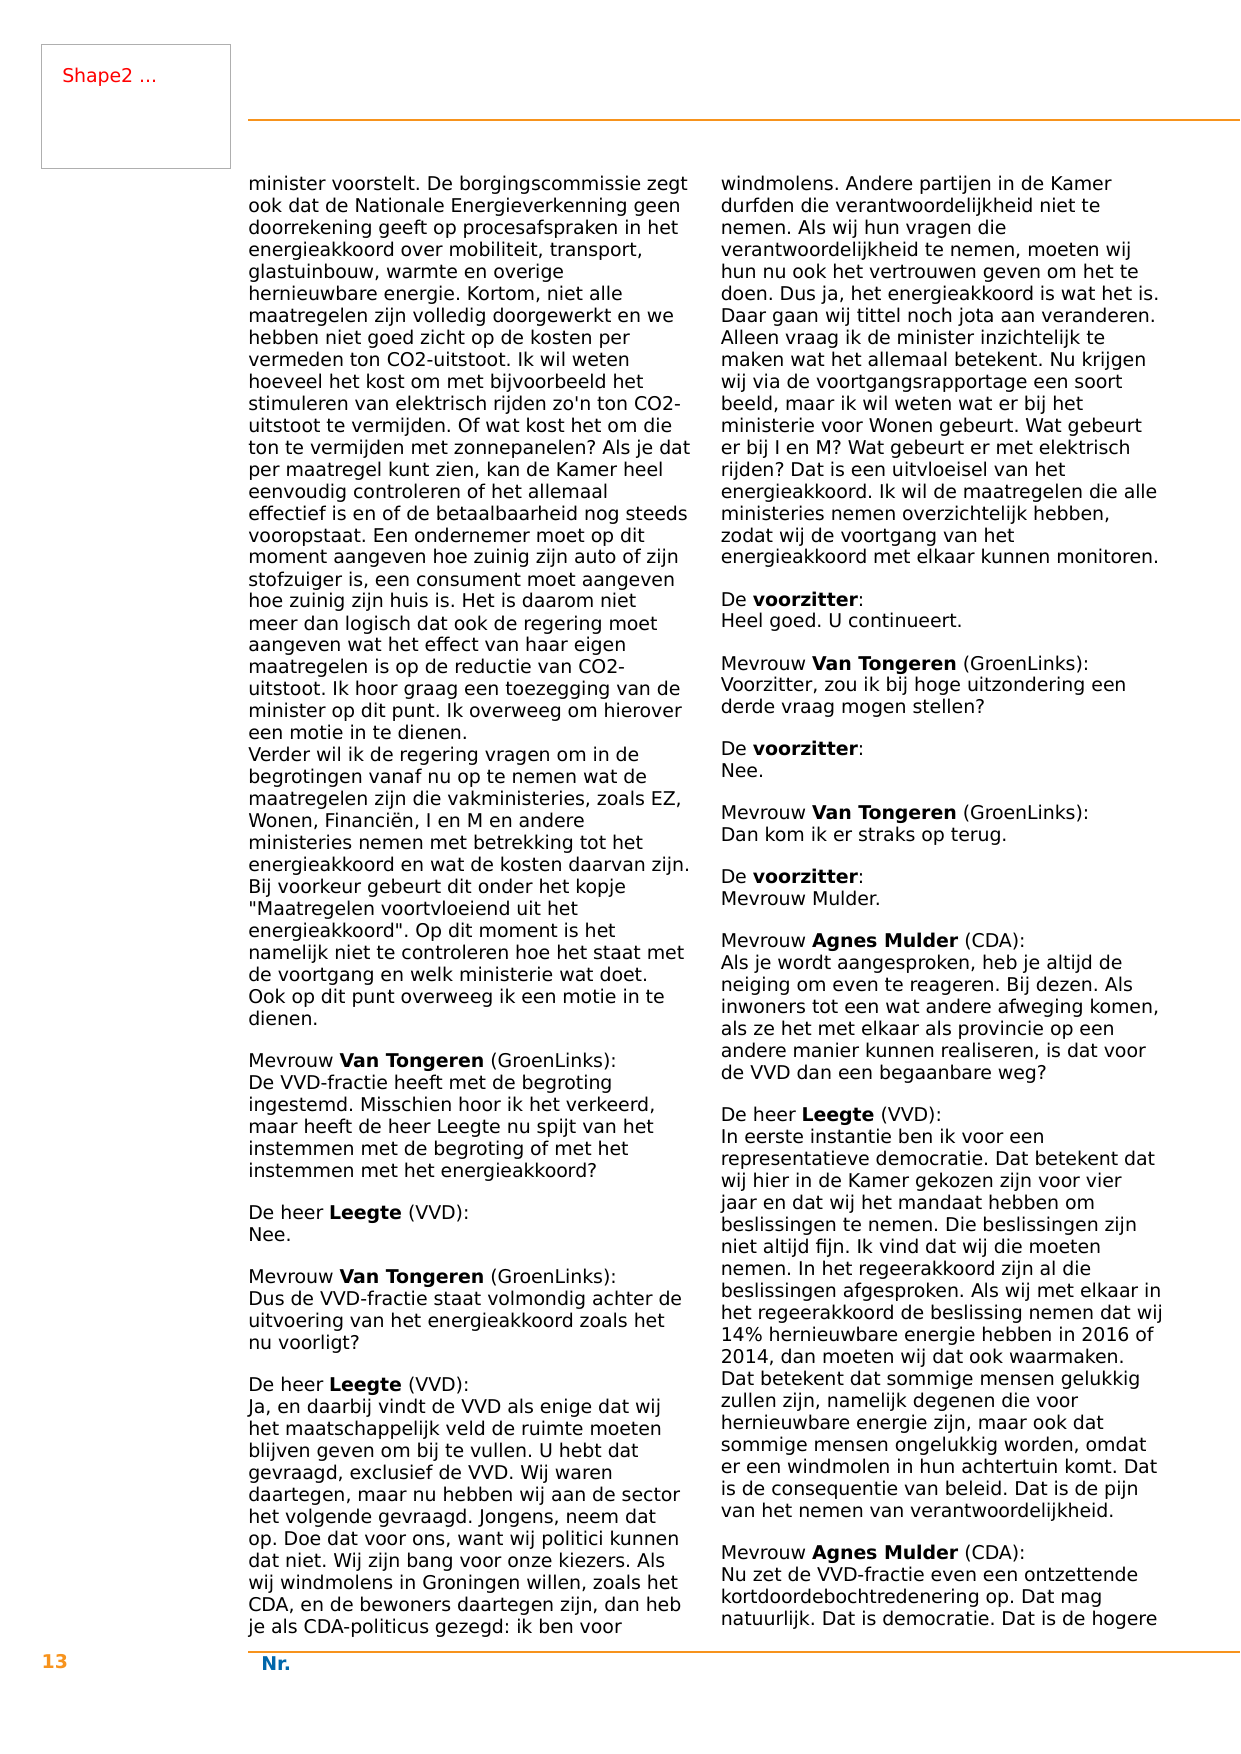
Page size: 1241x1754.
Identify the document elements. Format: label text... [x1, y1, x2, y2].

text Mevrouw Van Tongeren (GroenLinks): [248, 1050, 691, 1072]
text De VVD-fractie heeft met de begroting ingestemd. Misschien hoor ik het verkeerd, maar heeft de heer Leegte nu spijt van het instemmen met de begroting of met het instemmen met het energieakkoord? [248, 1072, 691, 1182]
text Dan kom ik er straks op terug. [721, 824, 1163, 846]
text De voorzitter: [721, 866, 1163, 888]
text Nu zet de VVD-fractie even een ontzettende kortdoordebochtredenering op. Dat mag natuurlijk. Dat is democratie. Dat is de hogere [721, 1564, 1163, 1629]
text De heer Leegte (VVD): [248, 1202, 691, 1224]
text minister voorstelt. De borgingscommissie zegt ook dat de Nationale Energieverkenning geen doorrekening geeft op procesafspraken in het energieakkoord over mobiliteit, transport, glastuinbouw, warmte en overige hernieuwbare energie. Kortom, niet alle maatregelen zijn volledig doorgewerkt en we hebben niet goed zicht op de kosten per vermeden ton CO2-uitstoot. Ik wil weten hoeveel het kost om met bijvoorbeeld het stimuleren van elektrisch rijden zo'n ton CO2-uitstoot te vermijden. Of wat kost het om die ton te vermijden met zonnepanelen? Als je dat per maatregel kunt zien, kan de Kamer heel eenvoudig controleren of het allemaal effectief is en of de betaalbaarheid nog steeds vooropstaat. Een ondernemer moet op dit moment aangeven hoe zuinig zijn auto of zijn stofzuiger is, een consument moet aangeven hoe zuinig zijn huis is. Het is daarom niet meer dan logisch dat ook de regering moet aangeven wat het effect van haar eigen maatregelen is op de reductie van CO2-uitstoot. Ik hoor graag een toezegging van de minister op dit punt. Ik overweeg om hierover een motie in te dienen. [248, 173, 691, 744]
text Mevrouw Agnes Mulder (CDA): [721, 930, 1163, 952]
text Mevrouw Van Tongeren (GroenLinks): [721, 802, 1163, 824]
text De voorzitter: [721, 738, 1163, 760]
text Dus de VVD-fractie staat volmondig achter de uitvoering van het energieakkoord zoals het nu voorligt? [248, 1288, 691, 1354]
text Verder wil ik de regering vragen om in de begrotingen vanaf nu op te nemen wat de maatregelen zijn die vakministeries, zoals EZ, Wonen, Financiën, I en M en andere ministeries nemen met betrekking tot het energieakkoord en wat de kosten daarvan zijn. Bij voorkeur gebeurt dit onder het kopje "Maatregelen voortvloeiend uit het energieakkoord". Op dit moment is het namelijk niet te controleren hoe het staat met de voortgang en welk ministerie wat doet. Ook op dit punt overweeg ik een motie in te dienen. [248, 744, 691, 1030]
text Mevrouw Mulder. [721, 888, 1163, 910]
text Nee. [248, 1224, 691, 1246]
text Ja, en daarbij vindt de VVD als enige dat wij het maatschappelijk veld de ruimte moeten blijven geven om bij te vullen. U hebt dat gevraagd, exclusief de VVD. Wij waren daartegen, maar nu hebben wij aan de sector het volgende gevraagd. Jongens, neem dat op. Doe dat voor ons, want wij politici kunnen dat niet. Wij zijn bang voor onze kiezers. Als wij windmolens in Groningen willen, zoals het CDA, en de bewoners daartegen zijn, dan heb je als CDA-politicus gezegd: ik ben voor [248, 1396, 691, 1637]
text Voorzitter, zou ik bij hoge uitzondering een derde vraag mogen stellen? [721, 674, 1163, 718]
text De voorzitter: [721, 588, 1163, 610]
text windmolens. Andere partijen in de Kamer durfden die verantwoordelijkheid niet te nemen. Als wij hun vragen die verantwoordelijkheid te nemen, moeten wij hun nu ook het vertrouwen geven om het te doen. Dus ja, het energieakkoord is wat het is. Daar gaan wij tittel noch jota aan veranderen. Alleen vraag ik de minister inzichtelijk te maken wat het allemaal betekent. Nu krijgen wij via de voortgangsrapportage een soort beeld, maar ik wil weten wat er bij het ministerie voor Wonen gebeurt. Wat gebeurt er bij I en M? Wat gebeurt er met elektrisch rijden? Dat is een uitvloeisel van het energieakkoord. Ik wil de maatregelen die alle ministeries nemen overzichtelijk hebben, zodat wij de voortgang van het energieakkoord met elkaar kunnen monitoren. [721, 173, 1163, 568]
text Mevrouw Van Tongeren (GroenLinks): [721, 652, 1163, 674]
text Mevrouw Van Tongeren (GroenLinks): [248, 1266, 691, 1288]
text Als je wordt aangesproken, heb je altijd de neiging om even te reageren. Bij dezen. Als inwoners tot een wat andere afweging komen, als ze het met elkaar als provincie op een andere manier kunnen realiseren, is dat voor de VVD dan een begaanbare weg? [721, 952, 1163, 1084]
text Heel goed. U continueert. [721, 610, 1163, 632]
text De heer Leegte (VVD): [248, 1374, 691, 1396]
text Nee. [721, 760, 1163, 782]
text In eerste instantie ben ik voor een representatieve democratie. Dat betekent dat wij hier in de Kamer gekozen zijn voor vier jaar en dat wij het mandaat hebben om beslissingen te nemen. Die beslissingen zijn niet altijd fijn. Ik vind dat wij die moeten nemen. In het regeerakkoord zijn al die beslissingen afgesproken. Als wij met elkaar in het regeerakkoord de beslissing nemen dat wij 14% hernieuwbare energie hebben in 2016 of 2014, dan moeten wij dat ook waarmaken. Dat betekent dat sommige mensen gelukkig zullen zijn, namelijk degenen die voor hernieuwbare energie zijn, maar ook dat sommige mensen ongelukkig worden, omdat er een windmolen in hun achtertuin komt. Dat is de consequentie van beleid. Dat is de pijn van het nemen van verantwoordelijkheid. [721, 1126, 1163, 1522]
text De heer Leegte (VVD): [721, 1104, 1163, 1126]
text Mevrouw Agnes Mulder (CDA): [721, 1542, 1163, 1564]
